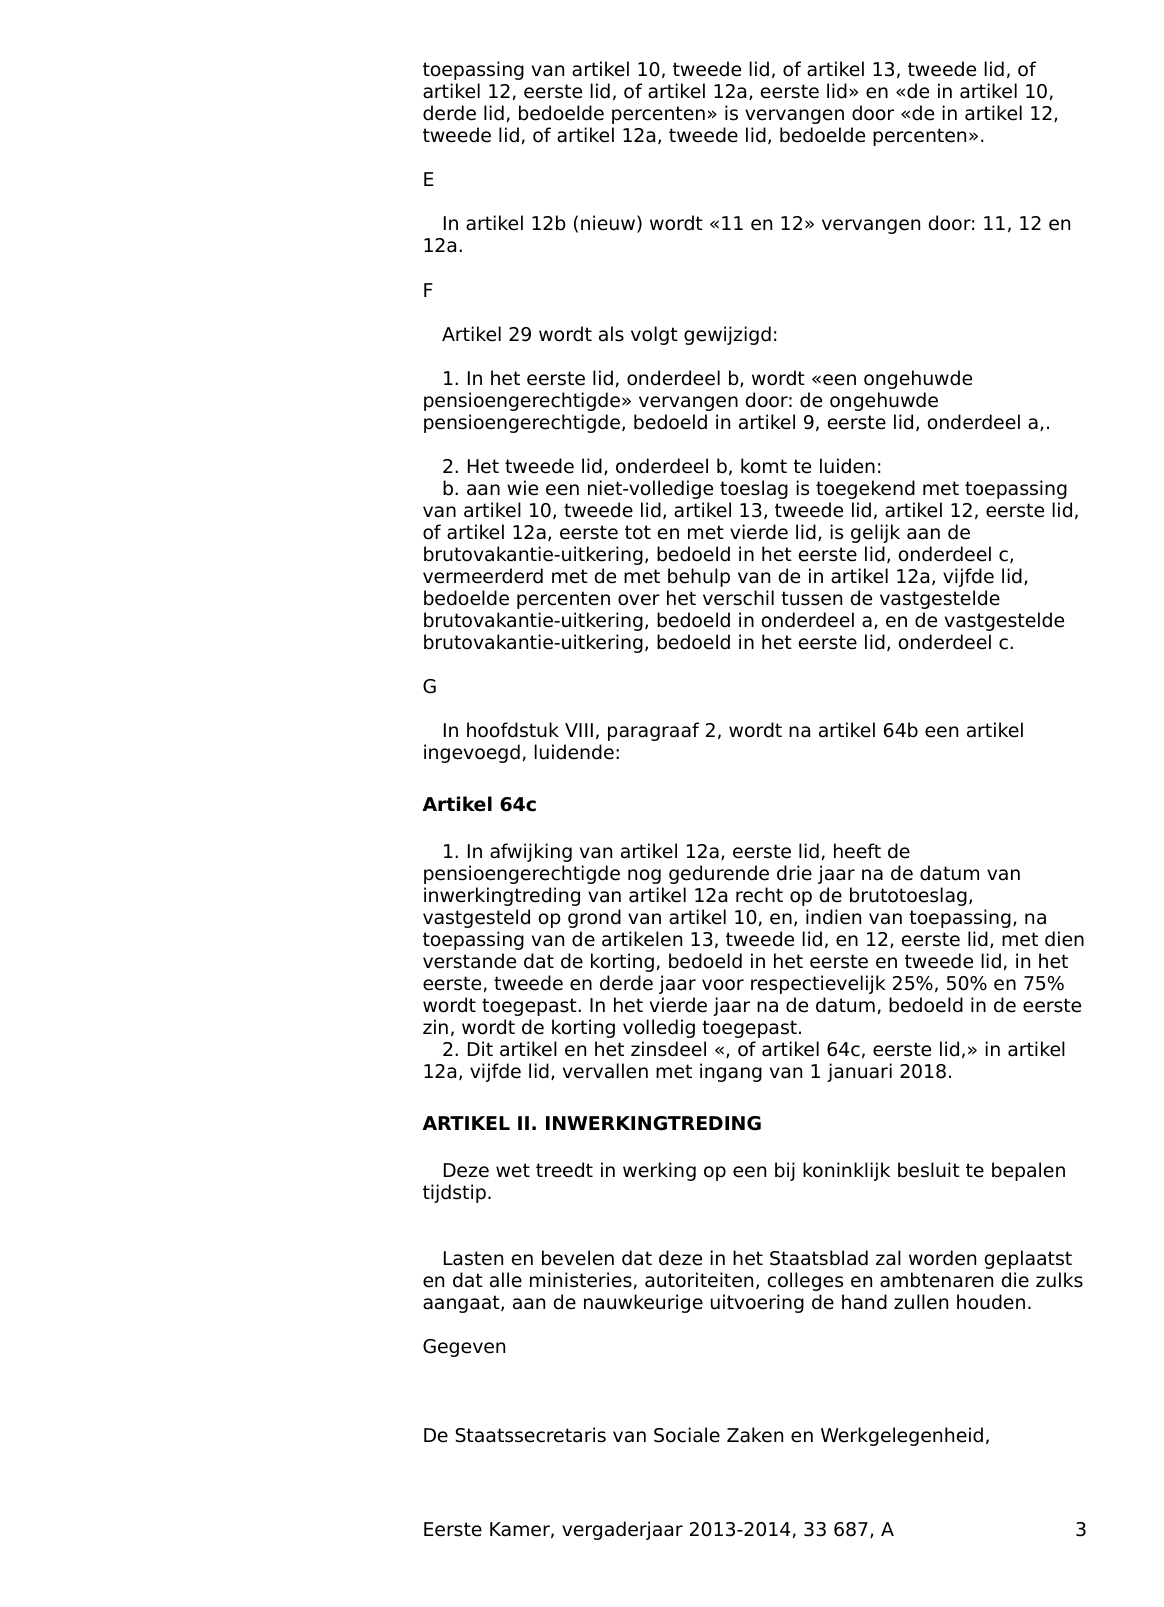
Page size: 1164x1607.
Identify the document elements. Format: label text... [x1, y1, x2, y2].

text 2. Dit artikel en het zinsdeel «, of artikel 64c, eerste lid,» in artikel 12a, vijfde lid, vervallen met ingang van 1 januari 2018. [422, 1039, 1087, 1083]
text b. aan wie een niet-volledige toeslag is toegekend met toepassing van artikel 10, tweede lid, artikel 13, tweede lid, artikel 12, eerste lid, of artikel 12a, eerste tot en met vierde lid, is gelijk aan de brutovakantie-uitkering, bedoeld in het eerste lid, onderdeel c, vermeerderd met de met behulp van de in artikel 12a, vijfde lid, bedoelde percenten over het verschil tussen de vastgestelde brutovakantie-uitkering, bedoeld in onderdeel a, en de vastgestelde brutovakantie-uitkering, bedoeld in het eerste lid, onderdeel c. [422, 478, 1087, 654]
text Lasten en bevelen dat deze in het Staatsblad zal worden geplaatst en dat alle ministeries, autoriteiten, colleges en ambtenaren die zulks aangaat, aan de nauwkeurige uitvoering de hand zullen houden. [422, 1248, 1087, 1314]
text Deze wet treedt in werking op een bij koninklijk besluit te bepalen tijdstip. [422, 1160, 1087, 1204]
text 2. Het tweede lid, onderdeel b, komt te luiden: [422, 456, 1087, 478]
text F [422, 279, 1087, 301]
text G [422, 676, 1087, 698]
text E [422, 169, 1087, 191]
text Artikel 29 wordt als volgt gewijzigd: [422, 324, 1087, 346]
subtitle ARTIKEL II. INWERKINGTREDING [422, 1113, 1087, 1135]
text toepassing van artikel 10, tweede lid, of artikel 13, tweede lid, of artikel 12, eerste lid, of artikel 12a, eerste lid» en «de in artikel 10, derde lid, bedoelde percenten» is vervangen door «de in artikel 12, tweede lid, of artikel 12a, tweede lid, bedoelde percenten». [422, 59, 1087, 147]
subtitle Artikel 64c [422, 794, 1087, 816]
text De Staatssecretaris van Sociale Zaken en Werkgelegenheid, [422, 1425, 1087, 1447]
text 1. In afwijking van artikel 12a, eerste lid, heeft de pensioengerechtigde nog gedurende drie jaar na de datum van inwerkingtreding van artikel 12a recht op de brutotoeslag, vastgesteld op grond van artikel 10, en, indien van toepassing, na toepassing van de artikelen 13, tweede lid, en 12, eerste lid, met dien verstande dat de korting, bedoeld in het eerste en tweede lid, in het eerste, tweede en derde jaar voor respectievelijk 25%, 50% en 75% wordt toegepast. In het vierde jaar na de datum, bedoeld in de eerste zin, wordt de korting volledig toegepast. [422, 841, 1087, 1039]
text In hoofdstuk VIII, paragraaf 2, wordt na artikel 64b een artikel ingevoegd, luidende: [422, 720, 1087, 764]
text 1. In het eerste lid, onderdeel b, wordt «een ongehuwde pensioengerechtigde» vervangen door: de ongehuwde pensioengerechtigde, bedoeld in artikel 9, eerste lid, onderdeel a,. [422, 368, 1087, 434]
text In artikel 12b (nieuw) wordt «11 en 12» vervangen door: 11, 12 en 12a. [422, 213, 1087, 257]
text Gegeven [422, 1336, 1087, 1358]
